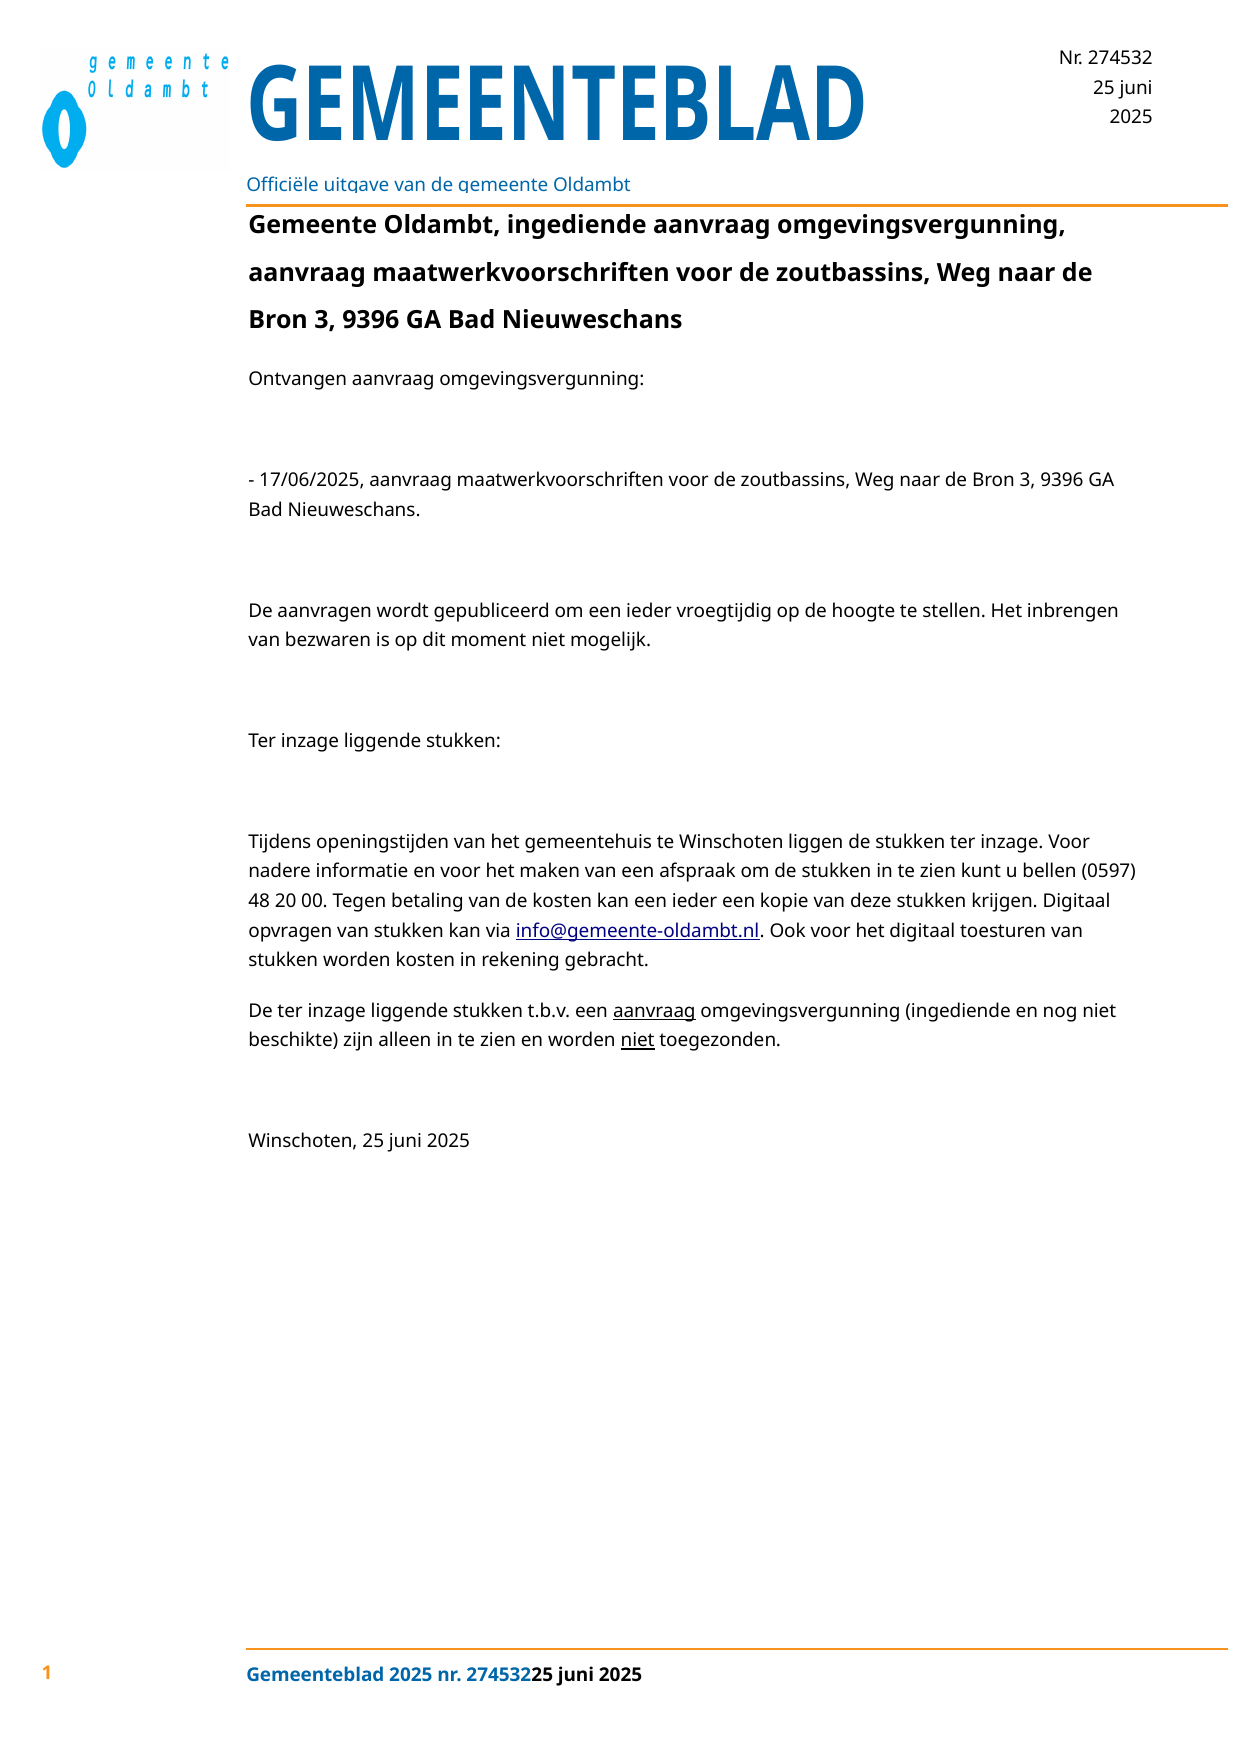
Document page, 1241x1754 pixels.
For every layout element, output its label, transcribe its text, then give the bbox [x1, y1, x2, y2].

picture [41, 47, 231, 172]
text De ter inzage liggende stukken t.b.v. een aanvraag omgevingsvergunning (ingediende en nog niet beschikte) zijn alleen in te zien en worden niet toegezonden. [248, 997, 1152, 1052]
text Tijdens openingstijden van het gemeentehuis te Winschoten liggen de stukken ter inzage. Voor nadere informatie en voor het maken van een afspraak om de stukken in te zien kunt u bellen (0597) 48 20 00. Tegen betaling van de kosten kan een ieder een kopie van deze stukken krijgen. Digitaal opvragen van stukken kan via info@gemeente-oldambt.nl. Ook voor het digitaal toesturen van stukken worden kosten in rekening gebracht. [248, 828, 1152, 972]
text - 17/06/2025, aanvraag maatwerkvoorschriften voor de zoutbassins, Weg naar de Bron 3, 9396 GA Bad Nieuweschans. [248, 466, 1152, 522]
text Ontvangen aanvraag omgevingsvergunning: [248, 366, 1152, 391]
text Gemeente Oldambt, ingediende aanvraag omgevingsvergunning, aanvraag maatwerkvoorschriften voor de zoutbassins, Weg naar de Bron 3, 9396 GA Bad Nieuweschans [248, 207, 1152, 336]
text De aanvragen wordt gepubliceerd om een ieder vroegtijdig op de hoogte te stellen. Het inbrengen van bezwaren is op dit moment niet mogelijk. [248, 597, 1152, 652]
text Winschoten, 25 juni 2025 [248, 1127, 1152, 1153]
text Ter inzage liggende stukken: [248, 727, 1152, 753]
